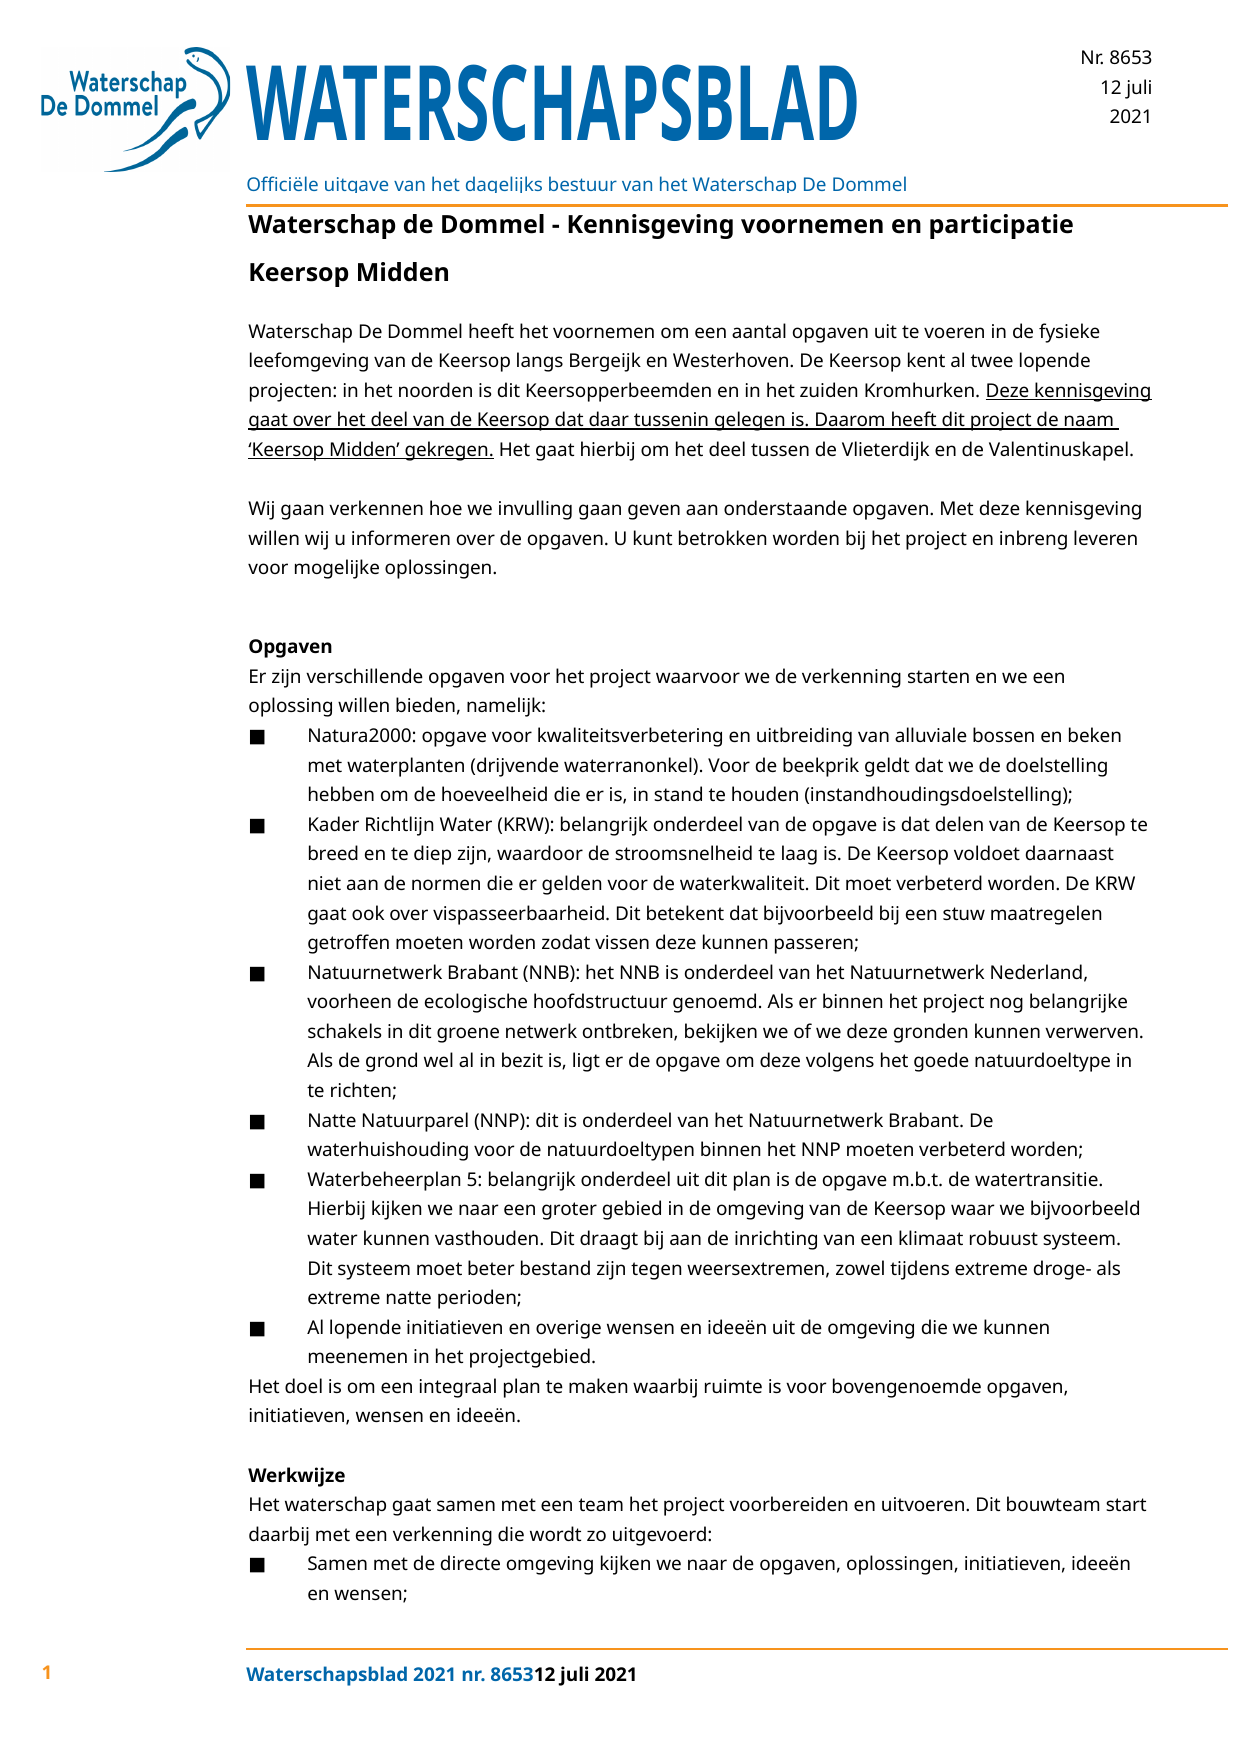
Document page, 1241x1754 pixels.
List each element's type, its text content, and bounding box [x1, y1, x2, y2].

text Het doel is om een integraal plan te maken waarbij ruimte is voor bovengenoemde opgaven, initiatieven, wensen en ideeën. [248, 1373, 1152, 1428]
text Waterschap de Dommel - Kennisgeving voornemen en participatie Keersop Midden [248, 207, 1152, 288]
list Natura2000: opgave voor kwaliteitsverbetering en uitbreiding van alluviale bossen en beken met waterplanten (drijvende waterranonkel). Voor de beekprik geldt dat we de doelstelling hebben om de hoeveelheid die er is, in stand te houden (instandhoudingsdoelstelling); [248, 722, 1152, 807]
text Het waterschap gaat samen met een team het project voorbereiden en uitvoeren. Dit bouwteam start daarbij met een verkenning die wordt zo uitgevoerd: [248, 1491, 1152, 1547]
text Opgaven [248, 633, 1152, 659]
picture [41, 47, 231, 172]
list Natuurnetwerk Brabant (NNB): het NNB is onderdeel van het Natuurnetwerk Nederland, voorheen de ecologische hoofdstructuur genoemd. Als er binnen het project nog belangrijke schakels in dit groene netwerk ontbreken, bekijken we of we deze gronden kunnen verwerven. Als de grond wel al in bezit is, ligt er de opgave om deze volgens het goede natuurdoeltype in te richten; [248, 959, 1152, 1103]
list Natte Natuurparel (NNP): dit is onderdeel van het Natuurnetwerk Brabant. De waterhuishouding voor de natuurdoeltypen binnen het NNP moeten verbeterd worden; [248, 1107, 1152, 1162]
list Samen met de directe omgeving kijken we naar de opgaven, oplossingen, initiatieven, ideeën en wensen; [248, 1551, 1152, 1606]
picture [198, 118, 210, 131]
text Werkwijze [248, 1462, 1152, 1487]
list Al lopende initiatieven en overige wensen en ideeën uit de omgeving die we kunnen meenemen in het projectgebied. [248, 1314, 1152, 1369]
list Kader Richtlijn Water (KRW): belangrijk onderdeel van de opgave is dat delen van de Keersop te breed en te diep zijn, waardoor de stroomsnelheid te laag is. De Keersop voldoet daarnaast niet aan de normen die er gelden voor de waterkwaliteit. Dit moet verbeterd worden. De KRW gaat ook over vispasseerbaarheid. Dit betekent dat bijvoorbeeld bij een stuw maatregelen getroffen moeten worden zodat vissen deze kunnen passeren; [248, 811, 1152, 955]
text Wij gaan verkennen hoe we invulling gaan geven aan onderstaande opgaven. Met deze kennisgeving willen wij u informeren over de opgaven. U kunt betrokken worden bij het project en inbreng leveren voor mogelijke oplossingen. [248, 495, 1152, 580]
list Waterbeheerplan 5: belangrijk onderdeel uit dit plan is de opgave m.b.t. de watertransitie. Hierbij kijken we naar een groter gebied in de omgeving van de Keersop waar we bijvoorbeeld water kunnen vasthouden. Dit draagt bij aan de inrichting van een klimaat robuust systeem. Dit systeem moet beter bestand zijn tegen weersextremen, zowel tijdens extreme droge- als extreme natte perioden; [248, 1166, 1152, 1310]
picture [45, 99, 51, 111]
picture [204, 47, 231, 76]
text Waterschap De Dommel heeft het voornemen om een aantal opgaven uit te voeren in de fysieke leefomgeving van de Keersop langs Bergeijk en Westerhoven. De Keersop kent al twee lopende projecten: in het noorden is dit Keersopperbeemden en in het zuiden Kromhurken. Deze kennisgeving gaat over het deel van de Keersop dat daar tussenin gelegen is. Daarom heeft dit project de naam ‘Keersop Midden’ gekregen. Het gaat hierbij om het deel tussen de Vlieterdijk en de Valentinuskapel. [248, 318, 1152, 462]
text Er zijn verschillende opgaven voor het project waarvoor we de verkenning starten en we een oplossing willen bieden, namelijk: [248, 663, 1152, 718]
